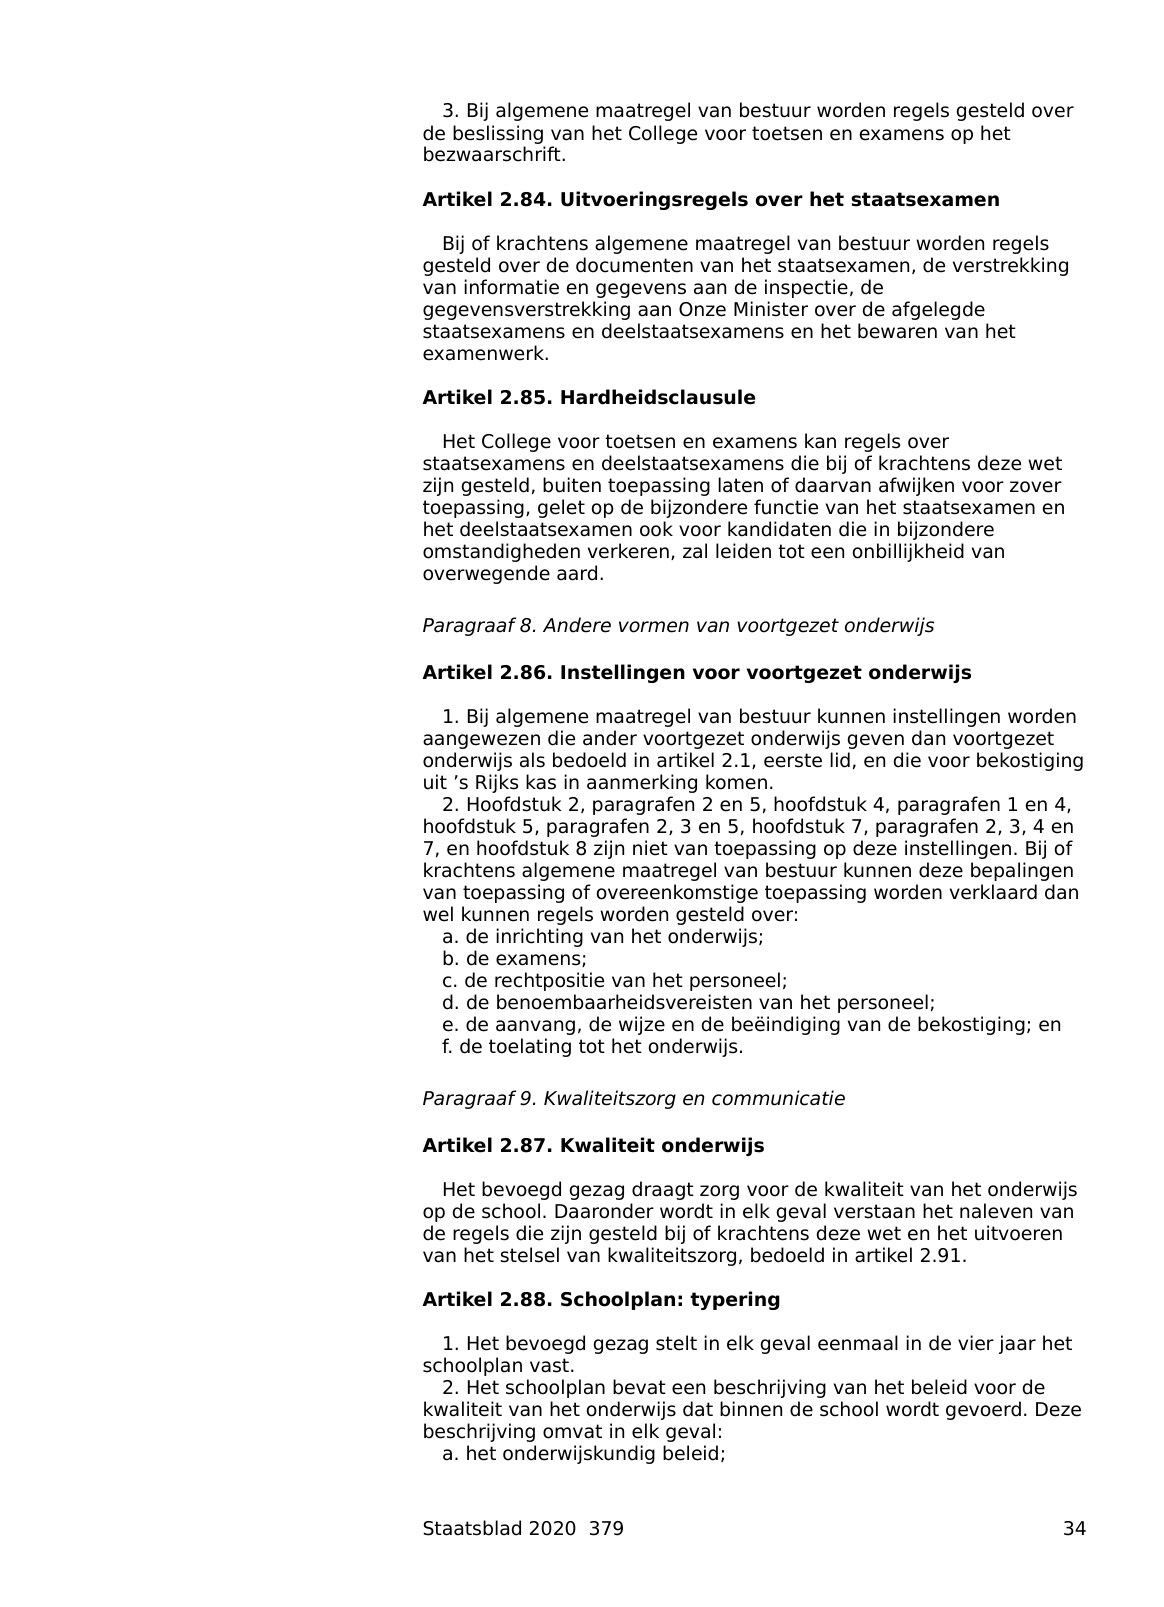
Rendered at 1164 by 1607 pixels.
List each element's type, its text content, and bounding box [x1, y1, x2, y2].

text a. het onderwijskundig beleid; [422, 1443, 1087, 1465]
text d. de benoembaarheidsvereisten van het personeel; [422, 992, 1087, 1014]
text b. de examens; [422, 948, 1087, 970]
text 1. Het bevoegd gezag stelt in elk geval eenmaal in de vier jaar het schoolplan vast. [422, 1333, 1087, 1377]
text f. de toelating tot het onderwijs. [422, 1036, 1087, 1058]
subtitle Artikel 2.85. Hardheidsclausule [422, 387, 1087, 409]
text 3. Bij algemene maatregel van bestuur worden regels gesteld over de beslissing van het College voor toetsen en examens op het bezwaarschrift. [422, 100, 1087, 166]
subtitle Paragraaf 8. Andere vormen van voortgezet onderwijs [422, 615, 1087, 637]
subtitle Artikel 2.86. Instellingen voor voortgezet onderwijs [422, 662, 1087, 684]
subtitle Artikel 2.84. Uitvoeringsregels over het staatsexamen [422, 188, 1087, 211]
text a. de inrichting van het onderwijs; [422, 926, 1087, 948]
text 2. Hoofdstuk 2, paragrafen 2 en 5, hoofdstuk 4, paragrafen 1 en 4, hoofdstuk 5, paragrafen 2, 3 en 5, hoofdstuk 7, paragrafen 2, 3, 4 en 7, en hoofdstuk 8 zijn niet van toepassing op deze instellingen. Bij of krachtens algemene maatregel van bestuur kunnen deze bepalingen van toepassing of overeenkomstige toepassing worden verklaard dan wel kunnen regels worden gesteld over: [422, 794, 1087, 926]
text Het bevoegd gezag draagt zorg voor de kwaliteit van het onderwijs op de school. Daaronder wordt in elk geval verstaan het naleven van de regels die zijn gesteld bij of krachtens deze wet en het uitvoeren van het stelsel van kwaliteitszorg, bedoeld in artikel 2.91. [422, 1179, 1087, 1267]
text e. de aanvang, de wijze en de beëindiging van de bekostiging; en [422, 1014, 1087, 1036]
text Bij of krachtens algemene maatregel van bestuur worden regels gesteld over de documenten van het staatsexamen, de verstrekking van informatie en gegevens aan de inspectie, de gegevensverstrekking aan Onze Minister over de afgelegde staatsexamens en deelstaatsexamens en het bewaren van het examenwerk. [422, 233, 1087, 364]
text Het College voor toetsen en examens kan regels over staatsexamens en deelstaatsexamens die bij of krachtens deze wet zijn gesteld, buiten toepassing laten of daarvan afwijken voor zover toepassing, gelet op de bijzondere functie van het staatsexamen en het deelstaatsexamen ook voor kandidaten die in bijzondere omstandigheden verkeren, zal leiden tot een onbillijkheid van overwegende aard. [422, 431, 1087, 585]
subtitle Artikel 2.88. Schoolplan: typering [422, 1289, 1087, 1311]
text 1. Bij algemene maatregel van bestuur kunnen instellingen worden aangewezen die ander voortgezet onderwijs geven dan voortgezet onderwijs als bedoeld in artikel 2.1, eerste lid, en die voor bekostiging uit ’s Rijks kas in aanmerking komen. [422, 706, 1087, 794]
text 2. Het schoolplan bevat een beschrijving van het beleid voor de kwaliteit van het onderwijs dat binnen de school wordt gevoerd. Deze beschrijving omvat in elk geval: [422, 1377, 1087, 1443]
subtitle Paragraaf 9. Kwaliteitszorg en communicatie [422, 1088, 1087, 1109]
subtitle Artikel 2.87. Kwaliteit onderwijs [422, 1134, 1087, 1157]
text c. de rechtpositie van het personeel; [422, 970, 1087, 992]
